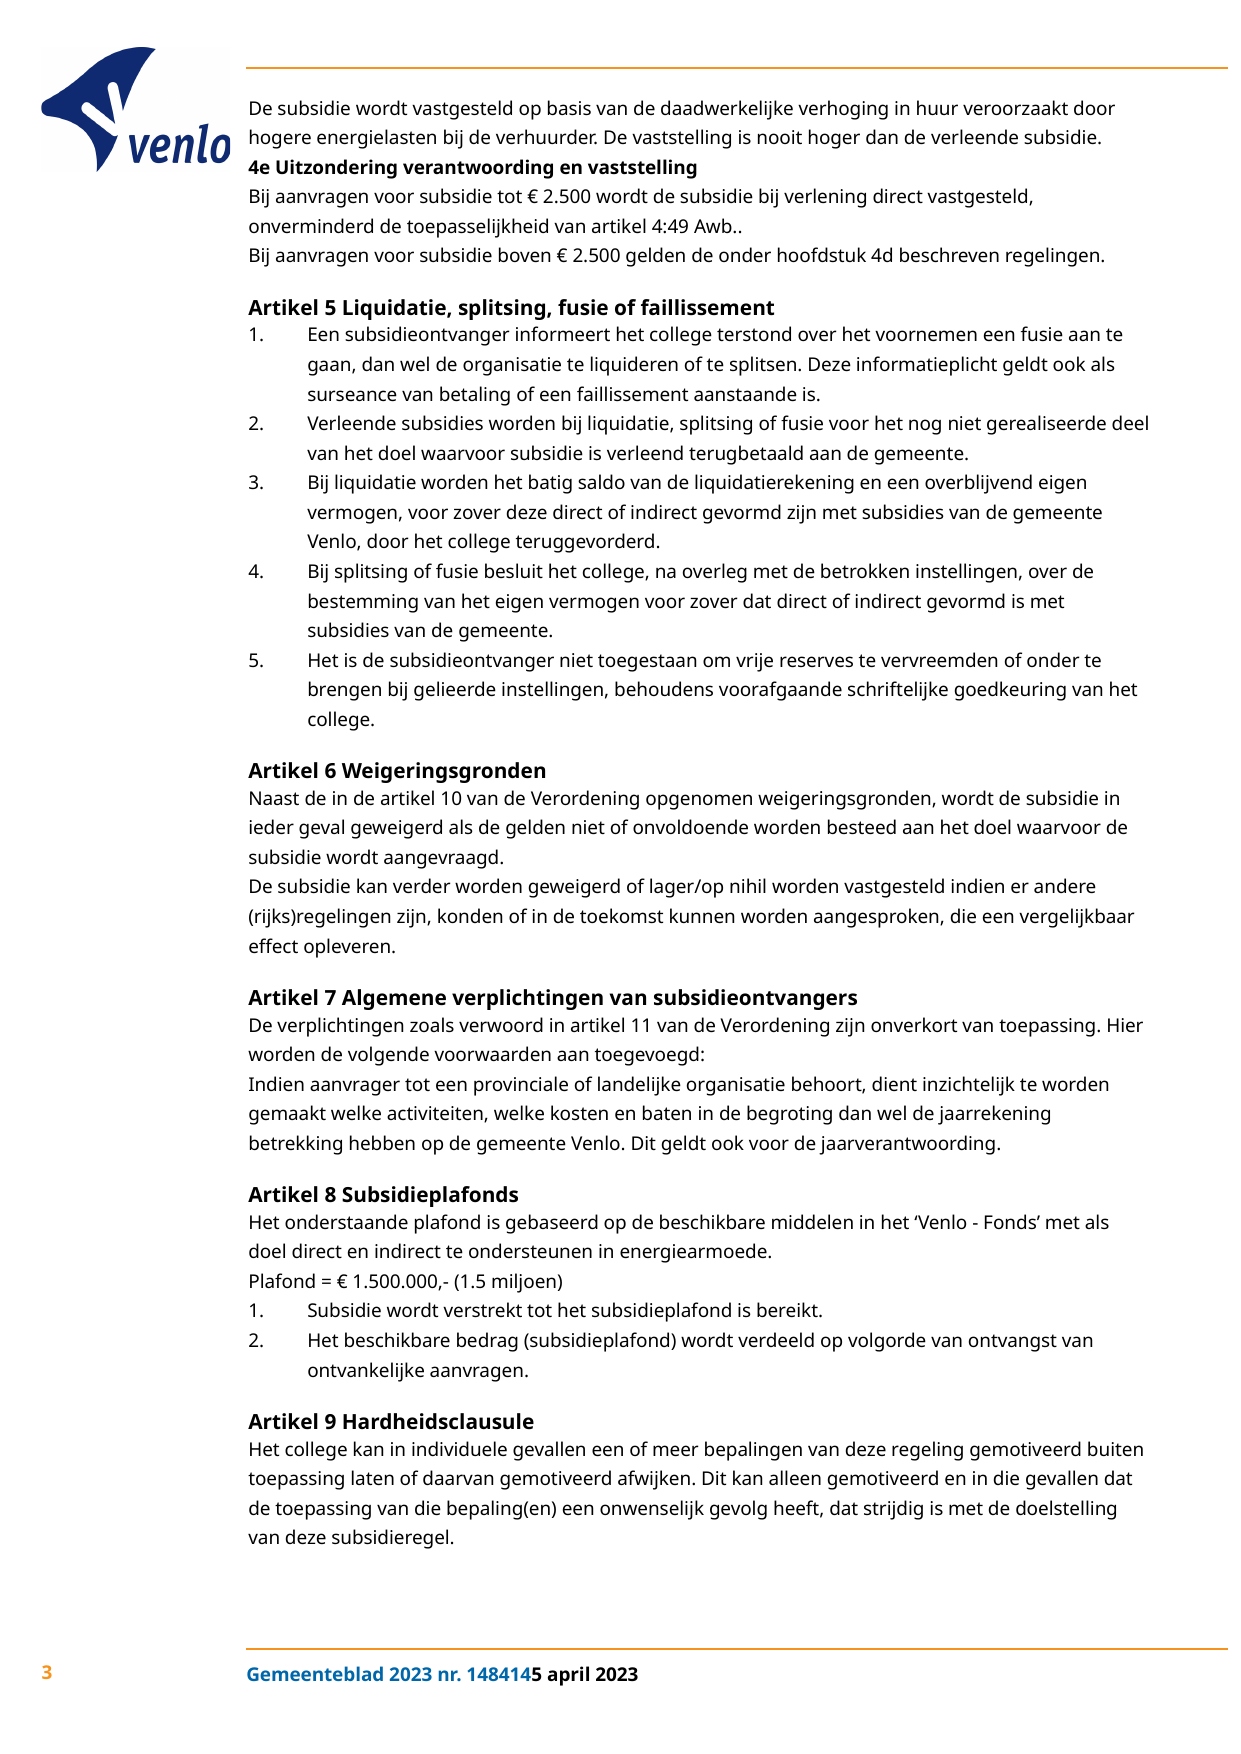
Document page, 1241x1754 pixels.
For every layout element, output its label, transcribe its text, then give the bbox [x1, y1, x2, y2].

list Bij splitsing of fusie besluit het college, na overleg met de betrokken instellingen, over de bestemming van het eigen vermogen voor zover dat direct of indirect gevormd is met subsidies van de gemeente. [248, 558, 1152, 643]
text Het college kan in individuele gevallen een of meer bepalingen van deze regeling gemotiveerd buiten toepassing laten of daarvan gemotiveerd afwijken. Dit kan alleen gemotiveerd en in die gevallen dat de toepassing van die bepaling(en) een onwenselijk gevolg heeft, dat strijdig is met de doelstelling van deze subsidieregel. [248, 1436, 1152, 1550]
list Een subsidieontvanger informeert het college terstond over het voornemen een fusie aan te gaan, dan wel de organisatie te liquideren of te splitsen. Deze informatieplicht geldt ook als surseance van betaling of een faillissement aanstaande is. [248, 322, 1152, 406]
list Het beschikbare bedrag (subsidieplafond) wordt verdeeld op volgorde van ontvangst van ontvankelijke aanvragen. [248, 1327, 1152, 1383]
text Artikel 8 Subsidieplafonds [248, 1181, 1152, 1209]
list Bij liquidatie worden het batig saldo van de liquidatierekening en een overblijvend eigen vermogen, voor zover deze direct of indirect gevormd zijn met subsidies van de gemeente Venlo, door het college teruggevorderd. [248, 469, 1152, 554]
text Bij aanvragen voor subsidie tot € 2.500 wordt de subsidie bij verlening direct vastgesteld, onverminderd de toepasselijkheid van artikel 4:49 Awb.. [248, 183, 1152, 239]
text Het onderstaande plafond is gebaseerd op de beschikbare middelen in het ‘Venlo - Fonds’ met als doel direct en indirect te ondersteunen in energiearmoede. [248, 1209, 1152, 1264]
text Artikel 7 Algemene verplichtingen van subsidieontvangers [248, 983, 1152, 1012]
list Het is de subsidieontvanger niet toegestaan om vrije reserves te vervreemden of onder te brengen bij gelieerde instellingen, behoudens voorafgaande schriftelijke goedkeuring van het college. [248, 647, 1152, 732]
text De verplichtingen zoals verwoord in artikel 11 van de Verordening zijn onverkort van toepassing. Hier worden de volgende voorwaarden aan toegevoegd: [248, 1012, 1152, 1067]
text Plafond = € 1.500.000,- (1.5 miljoen) [248, 1268, 1152, 1294]
text De subsidie wordt vastgesteld op basis van de daadwerkelijke verhoging in huur veroorzaakt door hogere energielasten bij de verhuurder. De vaststelling is nooit hoger dan de verleende subsidie. [248, 95, 1152, 150]
text Bij aanvragen voor subsidie boven € 2.500 gelden de onder hoofdstuk 4d beschreven regelingen. [248, 243, 1152, 268]
list Subsidie wordt verstrekt tot het subsidieplafond is bereikt. [248, 1298, 1152, 1323]
text Artikel 6 Weigeringsgronden [248, 757, 1152, 785]
text Naast de in de artikel 10 van de Verordening opgenomen weigeringsgronden, wordt de subsidie in ieder geval geweigerd als de gelden niet of onvoldoende worden besteed aan het doel waarvoor de subsidie wordt aangevraagd. [248, 785, 1152, 870]
text Indien aanvrager tot een provinciale of landelijke organisatie behoort, dient inzichtelijk te worden gemaakt welke activiteiten, welke kosten en baten in de begroting dan wel de jaarrekening betrekking hebben op de gemeente Venlo. Dit geldt ook voor de jaarverantwoording. [248, 1071, 1152, 1156]
picture [41, 47, 231, 172]
text De subsidie kan verder worden geweigerd of lager/op nihil worden vastgesteld indien er andere (rijks)regelingen zijn, konden of in de toekomst kunnen worden aangesproken, die een vergelijkbaar effect opleveren. [248, 874, 1152, 959]
text 4e Uitzondering verantwoording en vaststelling [248, 154, 1152, 180]
list Verleende subsidies worden bij liquidatie, splitsing of fusie voor het nog niet gerealiseerde deel van het doel waarvoor subsidie is verleend terugbetaald aan de gemeente. [248, 410, 1152, 466]
text Artikel 9 Hardheidsclausule [248, 1407, 1152, 1436]
text Artikel 5 Liquidatie, splitsing, fusie of faillissement [248, 293, 1152, 322]
